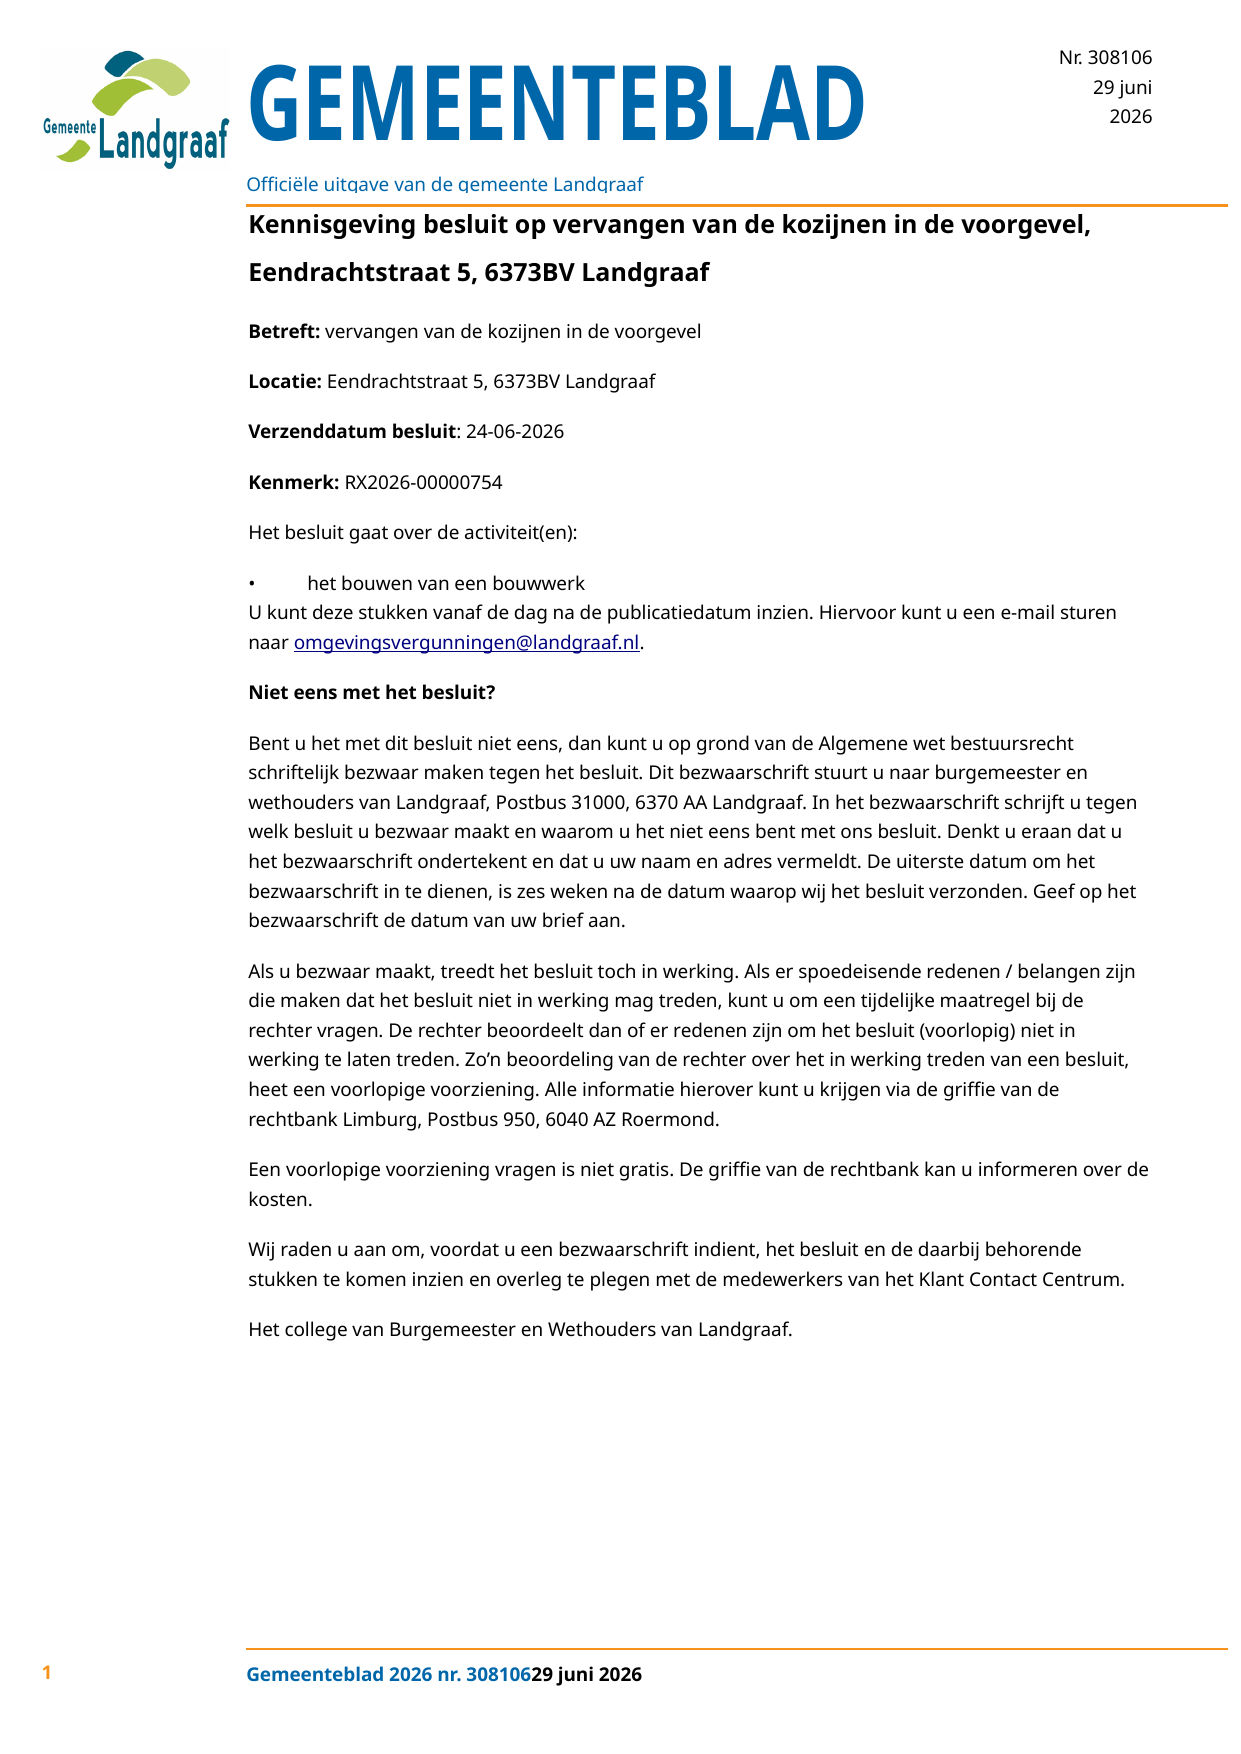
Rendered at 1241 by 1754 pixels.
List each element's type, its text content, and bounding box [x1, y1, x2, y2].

list het bouwen van een bouwwerk [248, 570, 1152, 596]
picture [41, 47, 231, 172]
text Het besluit gaat over de activiteit(en): [248, 519, 1152, 545]
text Niet eens met het besluit? [248, 679, 1152, 705]
text Kennisgeving besluit op vervangen van de kozijnen in de voorgevel, Eendrachtstraat 5, 6373BV Landgraaf [248, 207, 1152, 288]
text Het college van Burgemeester en Wethouders van Landgraaf. [248, 1316, 1152, 1342]
text Verzenddatum besluit: 24-06-2026 [248, 419, 1152, 444]
text Wij raden u aan om, voordat u een bezwaarschrift indient, het besluit en de daarbij behorende stukken te komen inzien en overleg te plegen met de medewerkers van het Klant Contact Centrum. [248, 1236, 1152, 1292]
text Als u bezwaar maakt, treedt het besluit toch in werking. Als er spoedeisende redenen / belangen zijn die maken dat het besluit niet in werking mag treden, kunt u om een tijdelijke maatregel bij de rechter vragen. De rechter beoordeelt dan of er redenen zijn om het besluit (voorlopig) niet in werking te laten treden. Zo’n beoordeling van de rechter over het in werking treden van een besluit, heet een voorlopige voorziening. Alle informatie hierover kunt u krijgen via de griffie van de rechtbank Limburg, Postbus 950, 6040 AZ Roermond. [248, 958, 1152, 1132]
text Kenmerk: RX2026-00000754 [248, 469, 1152, 495]
text Bent u het met dit besluit niet eens, dan kunt u op grond van de Algemene wet bestuursrecht schriftelijk bezwaar maken tegen het besluit. Dit bezwaarschrift stuurt u naar burgemeester en wethouders van Landgraaf, Postbus 31000, 6370 AA Landgraaf. In het bezwaarschrift schrijft u tegen welk besluit u bezwaar maakt en waarom u het niet eens bent met ons besluit. Denkt u eraan dat u het bezwaarschrift ondertekent en dat u uw naam en adres vermeldt. De uiterste datum om het bezwaarschrift in te dienen, is zes weken na de datum waarop wij het besluit verzonden. Geef op het bezwaarschrift de datum van uw brief aan. [248, 730, 1152, 933]
text Betreft: vervangen van de kozijnen in de voorgevel [248, 318, 1152, 344]
text U kunt deze stukken vanaf de dag na de publicatiedatum inzien. Hiervoor kunt u een e-mail sturen naar omgevingsvergunningen@landgraaf.nl. [248, 599, 1152, 655]
text Een voorlopige voorziening vragen is niet gratis. De griffie van de rechtbank kan u informeren over de kosten. [248, 1156, 1152, 1212]
text Locatie: Eendrachtstraat 5, 6373BV Landgraaf [248, 368, 1152, 394]
